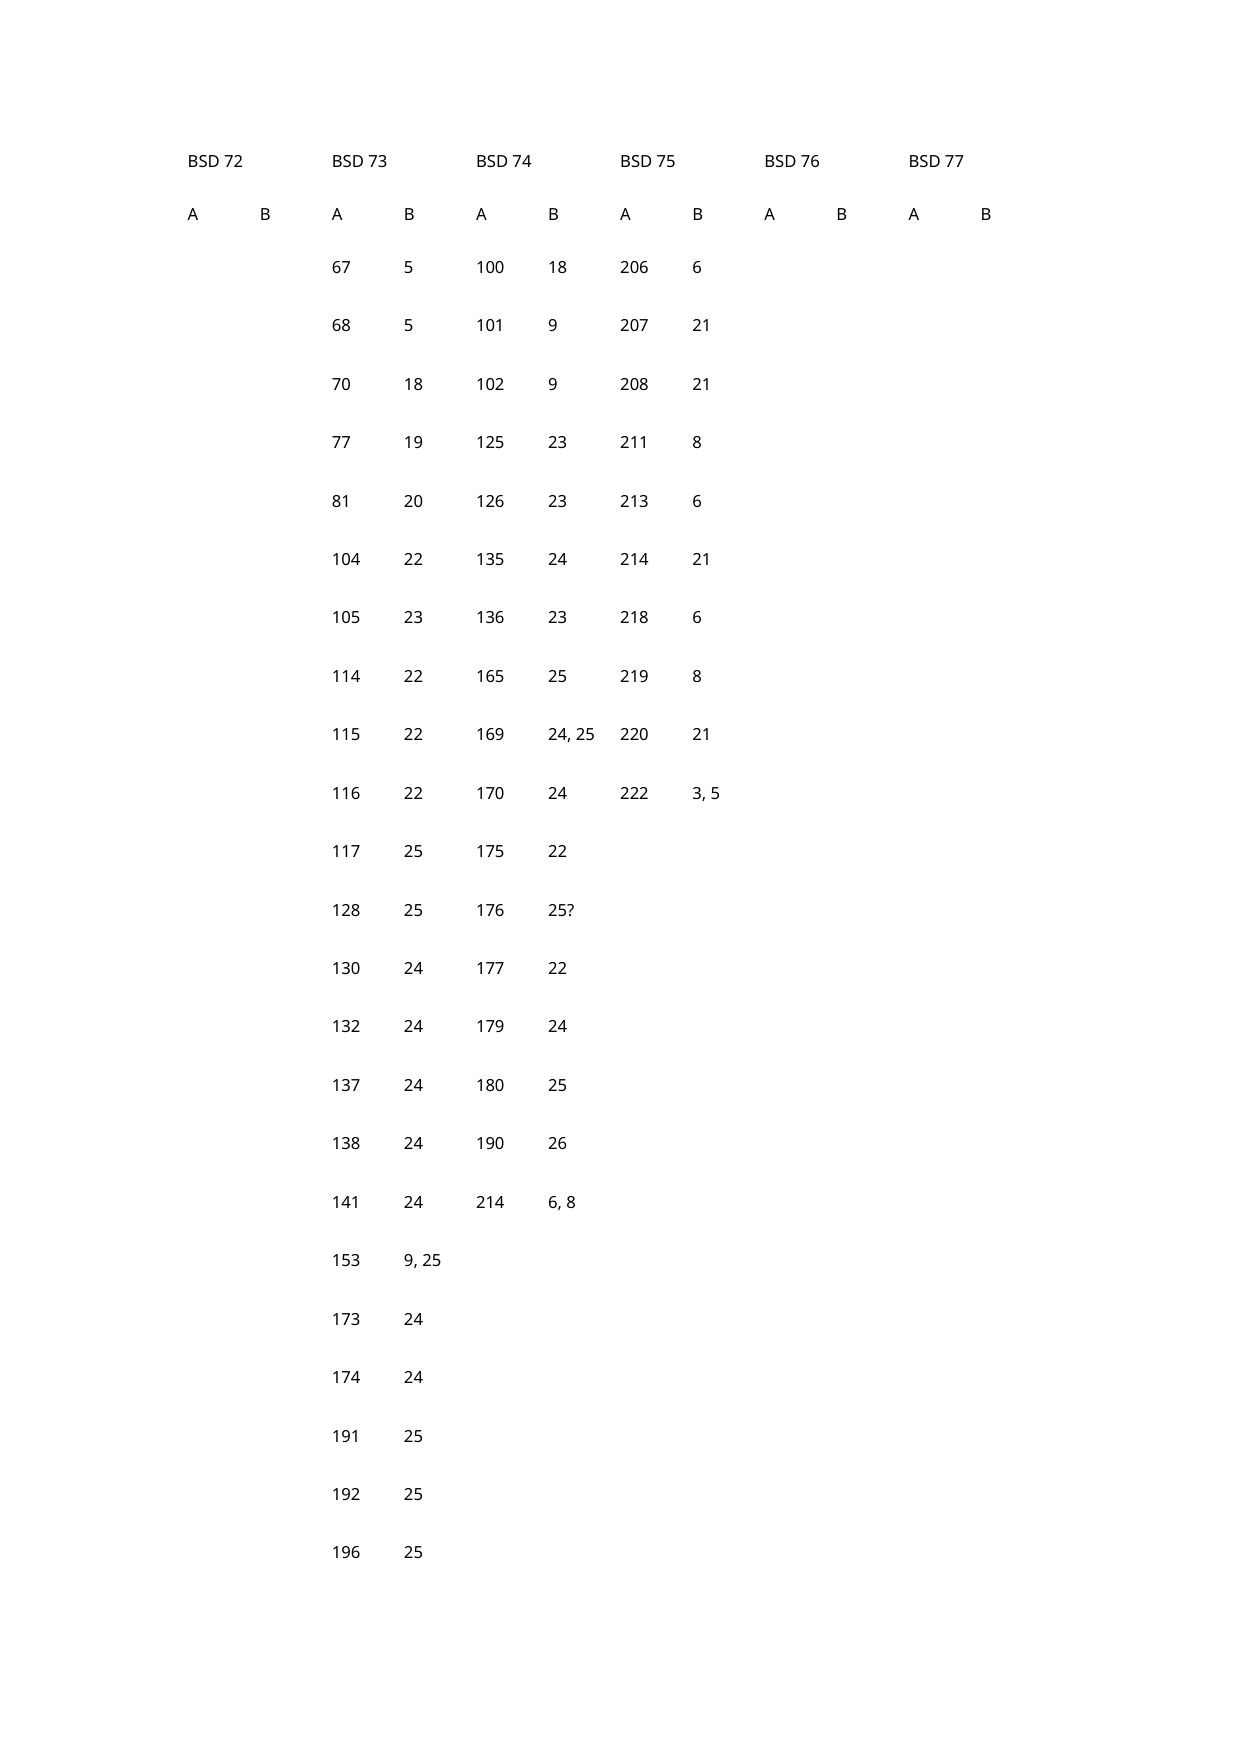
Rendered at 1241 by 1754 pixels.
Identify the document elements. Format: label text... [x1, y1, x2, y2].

table_cell [476, 1424, 548, 1483]
table_cell [836, 1541, 908, 1599]
table_cell 24 [404, 1132, 476, 1190]
table_cell [764, 840, 836, 898]
table_cell A [476, 203, 548, 255]
table_cell [476, 1249, 548, 1307]
table_cell 100 [476, 255, 548, 314]
table_cell 77 [332, 431, 404, 489]
table_cell [620, 1307, 692, 1366]
table_cell [908, 1132, 980, 1190]
table_cell [908, 1424, 980, 1483]
table_cell [980, 665, 1053, 723]
table_cell A [332, 203, 404, 255]
table_cell [764, 957, 836, 1015]
table_cell [836, 489, 908, 548]
table_cell [836, 606, 908, 664]
table_cell [260, 606, 332, 664]
table_cell 21 [692, 372, 764, 431]
table_cell [260, 1190, 332, 1249]
table_cell [620, 1015, 692, 1073]
table_cell [836, 957, 908, 1015]
table_cell [908, 1249, 980, 1307]
table_cell [620, 957, 692, 1015]
table_cell [260, 781, 332, 840]
table_cell [188, 372, 259, 431]
table_cell [476, 1483, 548, 1541]
table_cell [620, 1190, 692, 1249]
table_cell 114 [332, 665, 404, 723]
table_cell 24 [548, 548, 620, 606]
table_cell [764, 898, 836, 957]
table_cell [836, 1307, 908, 1366]
table_cell 208 [620, 372, 692, 431]
table_cell [188, 898, 259, 957]
table_cell 19 [404, 431, 476, 489]
table_cell [980, 1483, 1053, 1541]
table_cell 9, 25 [404, 1249, 476, 1307]
table_cell 6 [692, 489, 764, 548]
table_cell 25 [404, 840, 476, 898]
table_cell 22 [404, 665, 476, 723]
table_cell 101 [476, 314, 548, 372]
table_cell [620, 1424, 692, 1483]
table_cell 26 [548, 1132, 620, 1190]
table_cell [260, 431, 332, 489]
table_cell A [908, 203, 980, 255]
table_cell B [980, 203, 1053, 255]
table_cell 141 [332, 1190, 404, 1249]
table_cell [188, 1307, 259, 1366]
table_cell [908, 781, 980, 840]
table_cell 67 [332, 255, 404, 314]
table_cell 23 [404, 606, 476, 664]
table_cell [620, 1249, 692, 1307]
table_cell [692, 957, 764, 1015]
table_cell [548, 1483, 620, 1541]
table_cell [260, 1483, 332, 1541]
table_cell 21 [692, 314, 764, 372]
table_cell [836, 1366, 908, 1424]
table_cell B [836, 203, 908, 255]
table_cell [764, 1132, 836, 1190]
table_cell 170 [476, 781, 548, 840]
table_cell [980, 314, 1053, 372]
table_cell [980, 255, 1053, 314]
table_cell 25 [404, 1424, 476, 1483]
table_cell [692, 1483, 764, 1541]
table_cell [908, 840, 980, 898]
table_cell 218 [620, 606, 692, 664]
table_cell [476, 1541, 548, 1599]
table_cell [836, 255, 908, 314]
table_cell [908, 898, 980, 957]
table_cell [764, 431, 836, 489]
table_cell [764, 1015, 836, 1073]
table_cell [260, 314, 332, 372]
table_cell [692, 898, 764, 957]
table_cell [188, 1424, 259, 1483]
table_cell [260, 898, 332, 957]
table_cell [188, 1132, 259, 1190]
table_cell [908, 1366, 980, 1424]
table_cell A [620, 203, 692, 255]
table_cell 213 [620, 489, 692, 548]
table_cell [908, 489, 980, 548]
table_cell 169 [476, 723, 548, 781]
table_cell [188, 781, 259, 840]
table_cell A [188, 203, 259, 255]
table_cell 23 [548, 606, 620, 664]
table_cell [980, 1541, 1053, 1599]
table_cell [980, 1249, 1053, 1307]
table_cell [836, 314, 908, 372]
table_cell [980, 1190, 1053, 1249]
table_cell [908, 1074, 980, 1132]
table_cell [692, 840, 764, 898]
table_cell [836, 840, 908, 898]
table_cell 25 [548, 665, 620, 723]
table_cell 22 [404, 723, 476, 781]
table_cell [908, 723, 980, 781]
table_cell [620, 898, 692, 957]
table_header BSD 76 [764, 150, 908, 203]
table_cell [980, 1366, 1053, 1424]
table_header BSD 74 [476, 150, 620, 203]
table_cell [764, 314, 836, 372]
table_cell 207 [620, 314, 692, 372]
table_cell B [548, 203, 620, 255]
table_cell [764, 1190, 836, 1249]
table_cell [836, 548, 908, 606]
table_cell [908, 1307, 980, 1366]
table_cell [188, 723, 259, 781]
table_cell [980, 489, 1053, 548]
table_cell 126 [476, 489, 548, 548]
table_cell 179 [476, 1015, 548, 1073]
table_cell [980, 1424, 1053, 1483]
table_cell [836, 1190, 908, 1249]
table_cell 222 [620, 781, 692, 840]
table_cell [620, 1074, 692, 1132]
table_cell [260, 1541, 332, 1599]
table_cell [836, 372, 908, 431]
table_cell 81 [332, 489, 404, 548]
table_cell [836, 1074, 908, 1132]
table_cell [260, 372, 332, 431]
table_cell [908, 957, 980, 1015]
table_cell 22 [548, 840, 620, 898]
table_cell 25 [548, 1074, 620, 1132]
table_cell 174 [332, 1366, 404, 1424]
table_cell [548, 1307, 620, 1366]
table_cell [908, 1541, 980, 1599]
table_cell 25 [404, 1483, 476, 1541]
table_cell [980, 548, 1053, 606]
table_cell [692, 1366, 764, 1424]
table_cell 5 [404, 255, 476, 314]
table_cell 219 [620, 665, 692, 723]
table_cell [548, 1249, 620, 1307]
table_cell 25 [404, 898, 476, 957]
table_cell [188, 665, 259, 723]
table_header BSD 73 [332, 150, 476, 203]
table_cell 24 [404, 1366, 476, 1424]
table_cell [764, 606, 836, 664]
table_cell [692, 1132, 764, 1190]
table_cell [692, 1015, 764, 1073]
table_cell [764, 1366, 836, 1424]
table_cell [980, 840, 1053, 898]
table_header BSD 77 [908, 150, 1053, 203]
table_cell 22 [548, 957, 620, 1015]
table_cell [980, 1132, 1053, 1190]
table_cell [620, 1132, 692, 1190]
table_cell 22 [404, 781, 476, 840]
table_cell [764, 723, 836, 781]
table_cell [764, 1483, 836, 1541]
table_cell [188, 314, 259, 372]
table_cell 116 [332, 781, 404, 840]
table_cell [476, 1366, 548, 1424]
table_cell 25? [548, 898, 620, 957]
table_cell [908, 1015, 980, 1073]
table_cell [692, 1249, 764, 1307]
table_cell [764, 1249, 836, 1307]
table_cell [836, 431, 908, 489]
table_cell [260, 1424, 332, 1483]
table_cell 180 [476, 1074, 548, 1132]
table_cell [836, 1424, 908, 1483]
table_cell [908, 606, 980, 664]
table_cell 136 [476, 606, 548, 664]
table_cell 211 [620, 431, 692, 489]
table_cell 135 [476, 548, 548, 606]
table_cell 177 [476, 957, 548, 1015]
table_cell 132 [332, 1015, 404, 1073]
table_cell [908, 548, 980, 606]
table_cell 138 [332, 1132, 404, 1190]
table_cell [188, 606, 259, 664]
table_cell 24 [548, 781, 620, 840]
table_cell 176 [476, 898, 548, 957]
table_cell [908, 1190, 980, 1249]
table_cell [188, 1541, 259, 1599]
table_cell [764, 1541, 836, 1599]
table_header BSD 75 [620, 150, 764, 203]
table_cell 22 [404, 548, 476, 606]
table_cell [980, 1074, 1053, 1132]
table_cell 6, 8 [548, 1190, 620, 1249]
table_cell [188, 548, 259, 606]
table_cell [260, 548, 332, 606]
table_header BSD 72 [188, 150, 332, 203]
table_cell [548, 1424, 620, 1483]
table_cell [188, 1190, 259, 1249]
table_cell 6 [692, 255, 764, 314]
table_cell [620, 840, 692, 898]
table_cell 191 [332, 1424, 404, 1483]
table_cell 24 [404, 1074, 476, 1132]
table_cell [260, 840, 332, 898]
table_cell [980, 1015, 1053, 1073]
table_cell [908, 314, 980, 372]
table_cell [764, 548, 836, 606]
table_cell B [404, 203, 476, 255]
table_cell 3, 5 [692, 781, 764, 840]
table_cell 24 [404, 1190, 476, 1249]
table_cell [980, 606, 1053, 664]
table_cell [908, 1483, 980, 1541]
table_cell 214 [476, 1190, 548, 1249]
table_cell 24 [404, 1307, 476, 1366]
table_cell [908, 255, 980, 314]
table_cell [764, 665, 836, 723]
table_cell [836, 723, 908, 781]
table_cell [836, 898, 908, 957]
table_cell [260, 1132, 332, 1190]
table_cell [260, 723, 332, 781]
table_cell B [692, 203, 764, 255]
table_cell [836, 781, 908, 840]
table_cell 206 [620, 255, 692, 314]
table_cell 70 [332, 372, 404, 431]
table_cell [764, 781, 836, 840]
table_cell [260, 1366, 332, 1424]
table_cell [764, 372, 836, 431]
table_cell 196 [332, 1541, 404, 1599]
table_cell 175 [476, 840, 548, 898]
table_cell 165 [476, 665, 548, 723]
table_cell 128 [332, 898, 404, 957]
table_cell [908, 372, 980, 431]
table_cell 20 [404, 489, 476, 548]
table_cell [548, 1366, 620, 1424]
table_cell [188, 1483, 259, 1541]
table_cell 117 [332, 840, 404, 898]
table_cell [620, 1366, 692, 1424]
table_cell [188, 431, 259, 489]
table_cell [548, 1541, 620, 1599]
table_cell [692, 1541, 764, 1599]
table_cell [188, 1074, 259, 1132]
table_cell [980, 723, 1053, 781]
table_cell 24 [404, 957, 476, 1015]
table_cell 18 [404, 372, 476, 431]
table_cell A [764, 203, 836, 255]
table_cell [188, 840, 259, 898]
table_cell [620, 1483, 692, 1541]
table_cell 25 [404, 1541, 476, 1599]
table_cell [908, 665, 980, 723]
table_cell 6 [692, 606, 764, 664]
table_cell 18 [548, 255, 620, 314]
table_cell 8 [692, 665, 764, 723]
table_cell [476, 1307, 548, 1366]
table_cell 9 [548, 314, 620, 372]
table_cell 137 [332, 1074, 404, 1132]
table_cell B [260, 203, 332, 255]
table_cell 104 [332, 548, 404, 606]
table_cell 214 [620, 548, 692, 606]
table_cell [764, 489, 836, 548]
table_cell 24 [404, 1015, 476, 1073]
table_cell 130 [332, 957, 404, 1015]
table_cell [188, 1249, 259, 1307]
table_cell [188, 489, 259, 548]
table_cell [764, 255, 836, 314]
table_cell [980, 781, 1053, 840]
table_cell [260, 1307, 332, 1366]
table_cell [836, 665, 908, 723]
table_cell [260, 1249, 332, 1307]
table_cell [692, 1190, 764, 1249]
table_cell 24 [548, 1015, 620, 1073]
table_cell [188, 1015, 259, 1073]
table_cell 192 [332, 1483, 404, 1541]
table_cell 8 [692, 431, 764, 489]
table_cell 9 [548, 372, 620, 431]
table_cell [692, 1424, 764, 1483]
table_cell [836, 1015, 908, 1073]
table_cell [836, 1132, 908, 1190]
table_cell [836, 1483, 908, 1541]
table_cell 23 [548, 431, 620, 489]
table_cell [836, 1249, 908, 1307]
table_cell [260, 255, 332, 314]
table_cell 190 [476, 1132, 548, 1190]
table_cell [260, 665, 332, 723]
table_cell [260, 1074, 332, 1132]
table_cell 21 [692, 723, 764, 781]
table_cell [980, 1307, 1053, 1366]
table_cell [260, 1015, 332, 1073]
table_cell 68 [332, 314, 404, 372]
table_cell [260, 489, 332, 548]
table_cell 102 [476, 372, 548, 431]
table_cell [692, 1307, 764, 1366]
table_cell [908, 431, 980, 489]
table_cell 173 [332, 1307, 404, 1366]
table_cell [620, 1541, 692, 1599]
table_cell 24, 25 [548, 723, 620, 781]
table_cell [764, 1074, 836, 1132]
table_cell [980, 431, 1053, 489]
table_cell [764, 1307, 836, 1366]
table_cell [980, 898, 1053, 957]
table_cell 125 [476, 431, 548, 489]
table_cell 5 [404, 314, 476, 372]
table_cell 21 [692, 548, 764, 606]
table_cell 23 [548, 489, 620, 548]
table_cell [692, 1074, 764, 1132]
table_cell [260, 957, 332, 1015]
table_cell [980, 372, 1053, 431]
table_cell 220 [620, 723, 692, 781]
table_cell [188, 1366, 259, 1424]
table_cell 153 [332, 1249, 404, 1307]
table_cell [188, 957, 259, 1015]
table_cell [188, 255, 259, 314]
table_cell [764, 1424, 836, 1483]
table_cell [980, 957, 1053, 1015]
table_cell 105 [332, 606, 404, 664]
table_cell 115 [332, 723, 404, 781]
